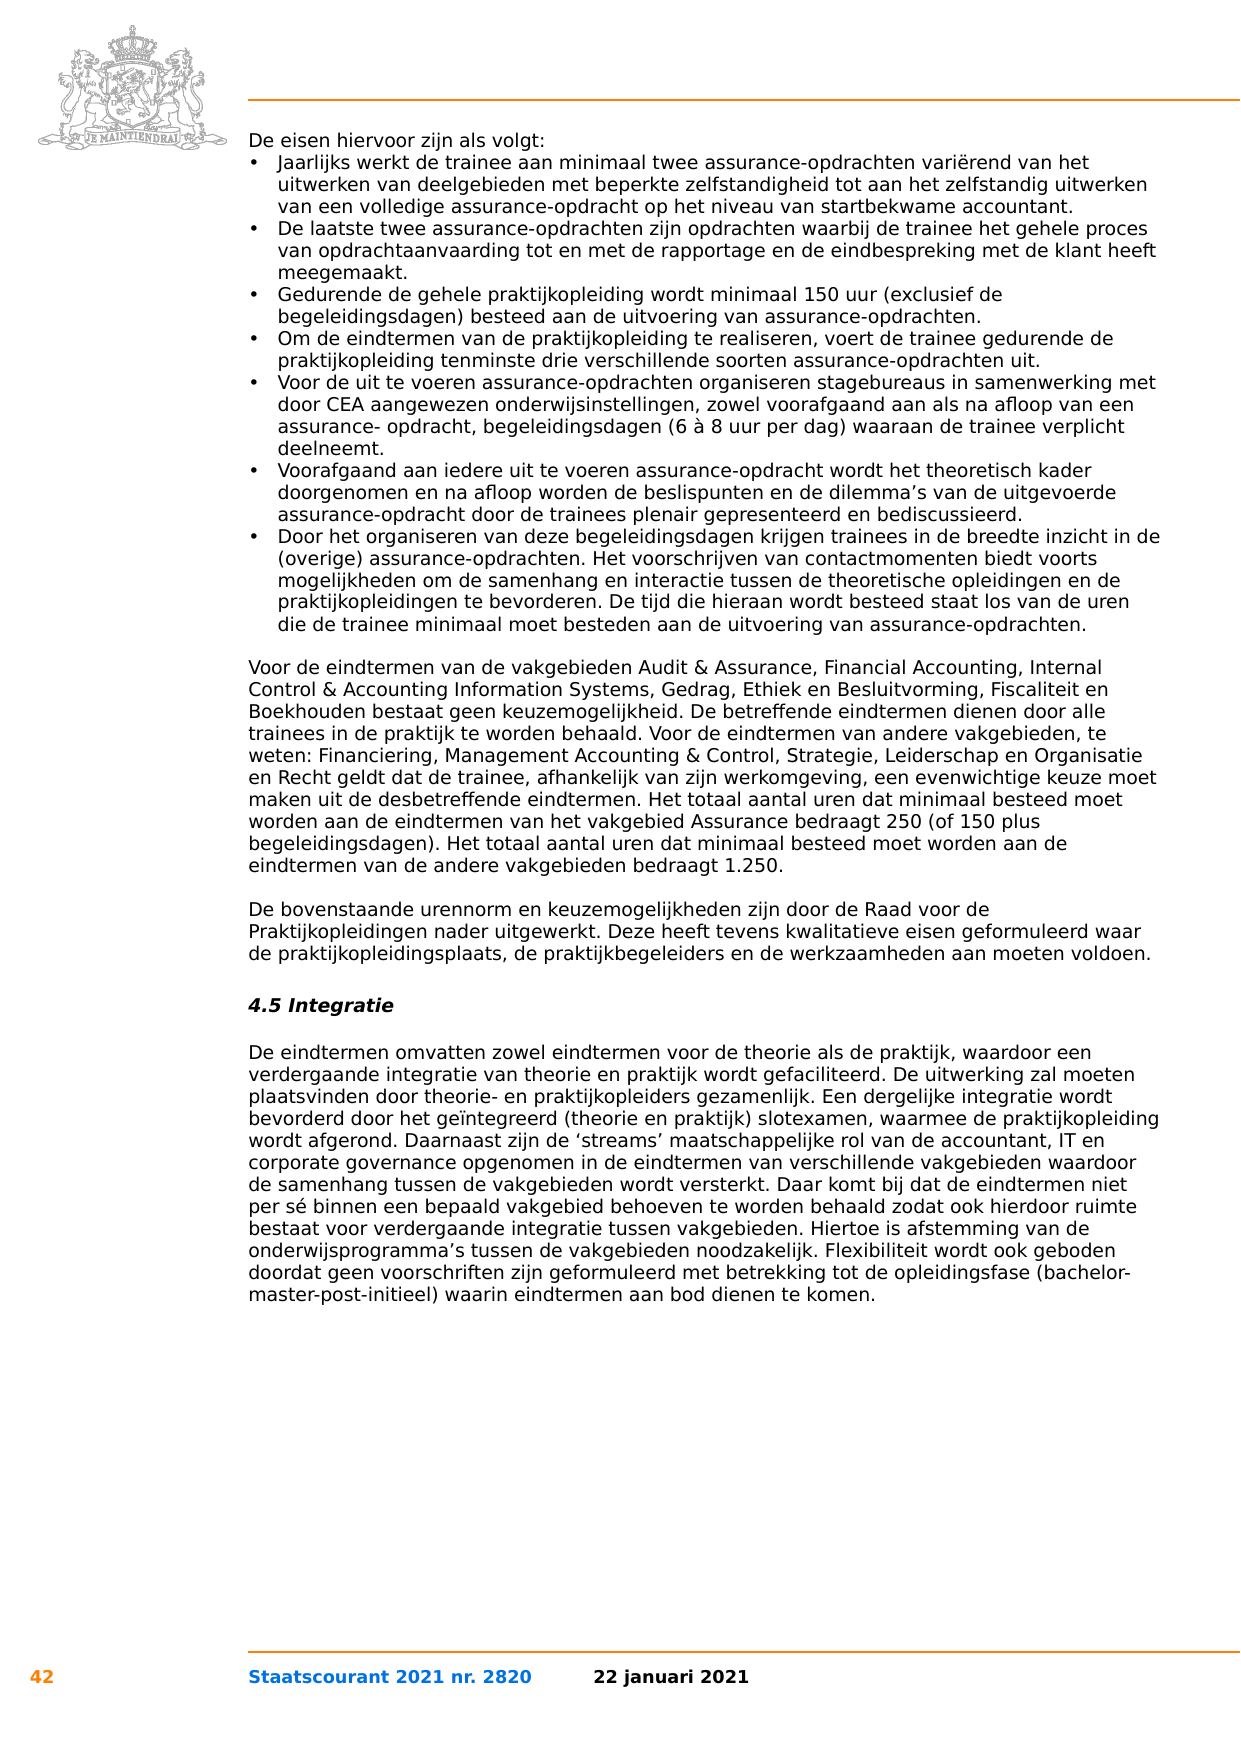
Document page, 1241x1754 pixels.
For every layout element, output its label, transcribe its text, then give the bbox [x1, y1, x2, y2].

text De eindtermen omvatten zowel eindtermen voor de theorie als de praktijk, waardoor een verdergaande integratie van theorie en praktijk wordt gefaciliteerd. De uitwerking zal moeten plaatsvinden door theorie- en praktijkopleiders gezamenlijk. Een dergelijke integratie wordt bevorderd door het geïntegreerd (theorie en praktijk) slotexamen, waarmee de praktijkopleiding wordt afgerond. Daarnaast zijn de ‘streams’ maatschappelijke rol van de accountant, IT en corporate governance opgenomen in de eindtermen van verschillende vakgebieden waardoor de samenhang tussen de vakgebieden wordt versterkt. Daar komt bij dat de eindtermen niet per sé binnen een bepaald vakgebied behoeven te worden behaald zodat ook hierdoor ruimte bestaat voor verdergaande integratie tussen vakgebieden. Hiertoe is afstemming van de onderwijsprogramma’s tussen de vakgebieden noodzakelijk. Flexibiliteit wordt ook geboden doordat geen voorschriften zijn geformuleerd met betrekking tot de opleidingsfase (bachelor-master-post-initieel) waarin eindtermen aan bod dienen te komen. [248, 1042, 1163, 1306]
text • De laatste twee assurance-opdrachten zijn opdrachten waarbij de trainee het gehele proces van opdrachtaanvaarding tot en met de rapportage en de eindbespreking met de klant heeft meegemaakt. [248, 218, 1163, 284]
picture [38, 25, 227, 150]
text Voor de eindtermen van de vakgebieden Audit & Assurance, Financial Accounting, Internal Control & Accounting Information Systems, Gedrag, Ethiek en Besluitvorming, Fiscaliteit en Boekhouden bestaat geen keuzemogelijkheid. De betreffende eindtermen dienen door alle trainees in de praktijk te worden behaald. Voor de eindtermen van andere vakgebieden, te weten: Financiering, Management Accounting & Control, Strategie, Leiderschap en Organisatie en Recht geldt dat de trainee, afhankelijk van zijn werkomgeving, een evenwichtige keuze moet maken uit de desbetreffende eindtermen. Het totaal aantal uren dat minimaal besteed moet worden aan de eindtermen van het vakgebied Assurance bedraagt 250 (of 150 plus begeleidingsdagen). Het totaal aantal uren dat minimaal besteed moet worden aan de eindtermen van de andere vakgebieden bedraagt 1.250. [248, 657, 1163, 877]
text • Door het organiseren van deze begeleidingsdagen krijgen trainees in de breedte inzicht in de (overige) assurance-opdrachten. Het voorschrijven van contactmomenten biedt voorts mogelijkheden om de samenhang en interactie tussen de theoretische opleidingen en de praktijkopleidingen te bevorderen. De tijd die hieraan wordt besteed staat los van de uren die de trainee minimaal moet besteden aan de uitvoering van assurance-opdrachten. [248, 526, 1163, 635]
text • Voorafgaand aan iedere uit te voeren assurance-opdracht wordt het theoretisch kader doorgenomen en na afloop worden de beslispunten en de dilemma’s van de uitgevoerde assurance-opdracht door de trainees plenair gepresenteerd en bediscussieerd. [248, 459, 1163, 526]
text • Voor de uit te voeren assurance-opdrachten organiseren stagebureaus in samenwerking met door CEA aangewezen onderwijsinstellingen, zowel voorafgaand aan als na afloop van een assurance- opdracht, begeleidingsdagen (6 à 8 uur per dag) waaraan de trainee verplicht deelneemt. [248, 372, 1163, 459]
text • Jaarlijks werkt de trainee aan minimaal twee assurance-opdrachten variërend van het uitwerken van deelgebieden met beperkte zelfstandigheid tot aan het zelfstandig uitwerken van een volledige assurance-opdracht op het niveau van startbekwame accountant. [248, 152, 1163, 218]
subtitle 4.5 Integratie [248, 995, 1163, 1017]
text De eisen hiervoor zijn als volgt: [248, 130, 1163, 152]
text • Om de eindtermen van de praktijkopleiding te realiseren, voert de trainee gedurende de praktijkopleiding tenminste drie verschillende soorten assurance-opdrachten uit. [248, 328, 1163, 372]
text De bovenstaande urennorm en keuzemogelijkheden zijn door de Raad voor de Praktijkopleidingen nader uitgewerkt. Deze heeft tevens kwalitatieve eisen geformuleerd waar de praktijkopleidingsplaats, de praktijkbegeleiders en de werkzaamheden aan moeten voldoen. [248, 899, 1163, 965]
text • Gedurende de gehele praktijkopleiding wordt minimaal 150 uur (exclusief de begeleidingsdagen) besteed aan de uitvoering van assurance-opdrachten. [248, 284, 1163, 328]
